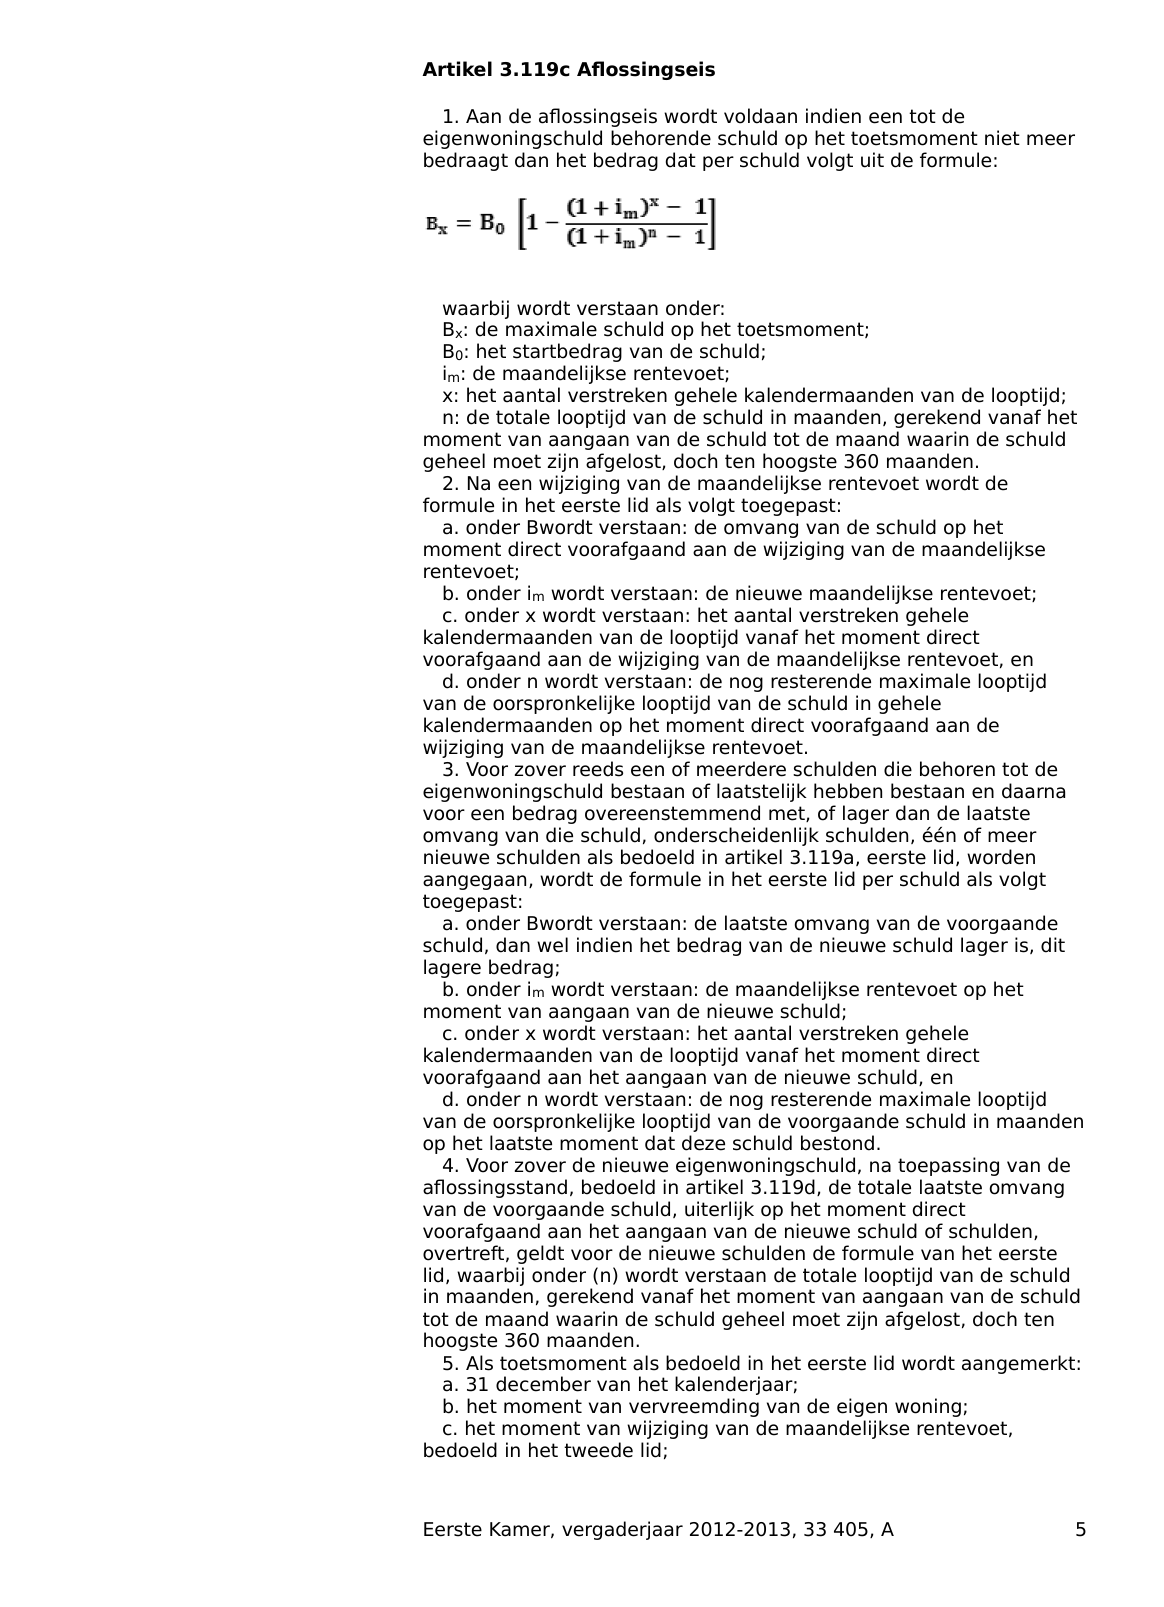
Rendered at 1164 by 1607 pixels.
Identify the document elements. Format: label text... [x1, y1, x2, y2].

text a. 31 december van het kalenderjaar; [422, 1374, 1087, 1396]
text Bx: de maximale schuld op het toetsmoment; [422, 319, 1087, 341]
text c. onder x wordt verstaan: het aantal verstreken gehele kalendermaanden van de looptijd vanaf het moment direct voorafgaand aan het aangaan van de nieuwe schuld, en [422, 1023, 1087, 1089]
text im: de maandelijkse rentevoet; [422, 363, 1087, 385]
text 5. Als toetsmoment als bedoeld in het eerste lid wordt aangemerkt: [422, 1352, 1087, 1374]
text d. onder n wordt verstaan: de nog resterende maximale looptijd van de oorspronkelijke looptijd van de voorgaande schuld in maanden op het laatste moment dat deze schuld bestond. [422, 1089, 1087, 1154]
text n: de totale looptijd van de schuld in maanden, gerekend vanaf het moment van aangaan van de schuld tot de maand waarin de schuld geheel moet zijn afgelost, doch ten hoogste 360 maanden. [422, 407, 1087, 473]
subtitle Artikel 3.119c Aflossingseis [422, 59, 1087, 81]
text 2. Na een wijziging van de maandelijkse rentevoet wordt de formule in het eerste lid als volgt toegepast: [422, 473, 1087, 517]
text x: het aantal verstreken gehele kalendermaanden van de looptijd; [422, 385, 1087, 407]
text c. het moment van wijziging van de maandelijkse rentevoet, bedoeld in het tweede lid; [422, 1418, 1087, 1462]
text a. onder Bwordt verstaan: de laatste omvang van de voorgaande schuld, dan wel indien het bedrag van de nieuwe schuld lager is, dit lagere bedrag; [422, 913, 1087, 979]
text a. onder Bwordt verstaan: de omvang van de schuld op het moment direct voorafgaand aan de wijziging van de maandelijkse rentevoet; [422, 517, 1087, 583]
text 4. Voor zover de nieuwe eigenwoningschuld, na toepassing van de aflossingsstand, bedoeld in artikel 3.119d, de totale laatste omvang van de voorgaande schuld, uiterlijk op het moment direct voorafgaand aan het aangaan van de nieuwe schuld of schulden, overtreft, geldt voor de nieuwe schulden de formule van het eerste lid, waarbij onder (n) wordt verstaan de totale looptijd van de schuld in maanden, gerekend vanaf het moment van aangaan van de schuld tot de maand waarin de schuld geheel moet zijn afgelost, doch ten hoogste 360 maanden. [422, 1154, 1087, 1352]
text B0: het startbedrag van de schuld; [422, 341, 1087, 363]
text 1. Aan de aflossingseis wordt voldaan indien een tot de eigenwoningschuld behorende schuld op het toetsmoment niet meer bedraagt dan het bedrag dat per schuld volgt uit de formule: [422, 106, 1087, 172]
text waarbij wordt verstaan onder: [422, 297, 1087, 319]
text d. onder n wordt verstaan: de nog resterende maximale looptijd van de oorspronkelijke looptijd van de schuld in gehele kalendermaanden op het moment direct voorafgaand aan de wijziging van de maandelijkse rentevoet. [422, 671, 1087, 759]
text b. het moment van vervreemding van de eigen woning; [422, 1396, 1087, 1418]
text 3. Voor zover reeds een of meerdere schulden die behoren tot de eigenwoningschuld bestaan of laatstelijk hebben bestaan en daarna voor een bedrag overeenstemmend met, of lager dan de laatste omvang van die schuld, onderscheidenlijk schulden, één of meer nieuwe schulden als bedoeld in artikel 3.119a, eerste lid, worden aangegaan, wordt de formule in het eerste lid per schuld als volgt toegepast: [422, 759, 1087, 913]
text b. onder im wordt verstaan: de nieuwe maandelijkse rentevoet; [422, 583, 1087, 605]
text b. onder im wordt verstaan: de maandelijkse rentevoet op het moment van aangaan van de nieuwe schuld; [422, 979, 1087, 1023]
text c. onder x wordt verstaan: het aantal verstreken gehele kalendermaanden van de looptijd vanaf het moment direct voorafgaand aan de wijziging van de maandelijkse rentevoet, en [422, 605, 1087, 671]
picture [422, 194, 718, 254]
